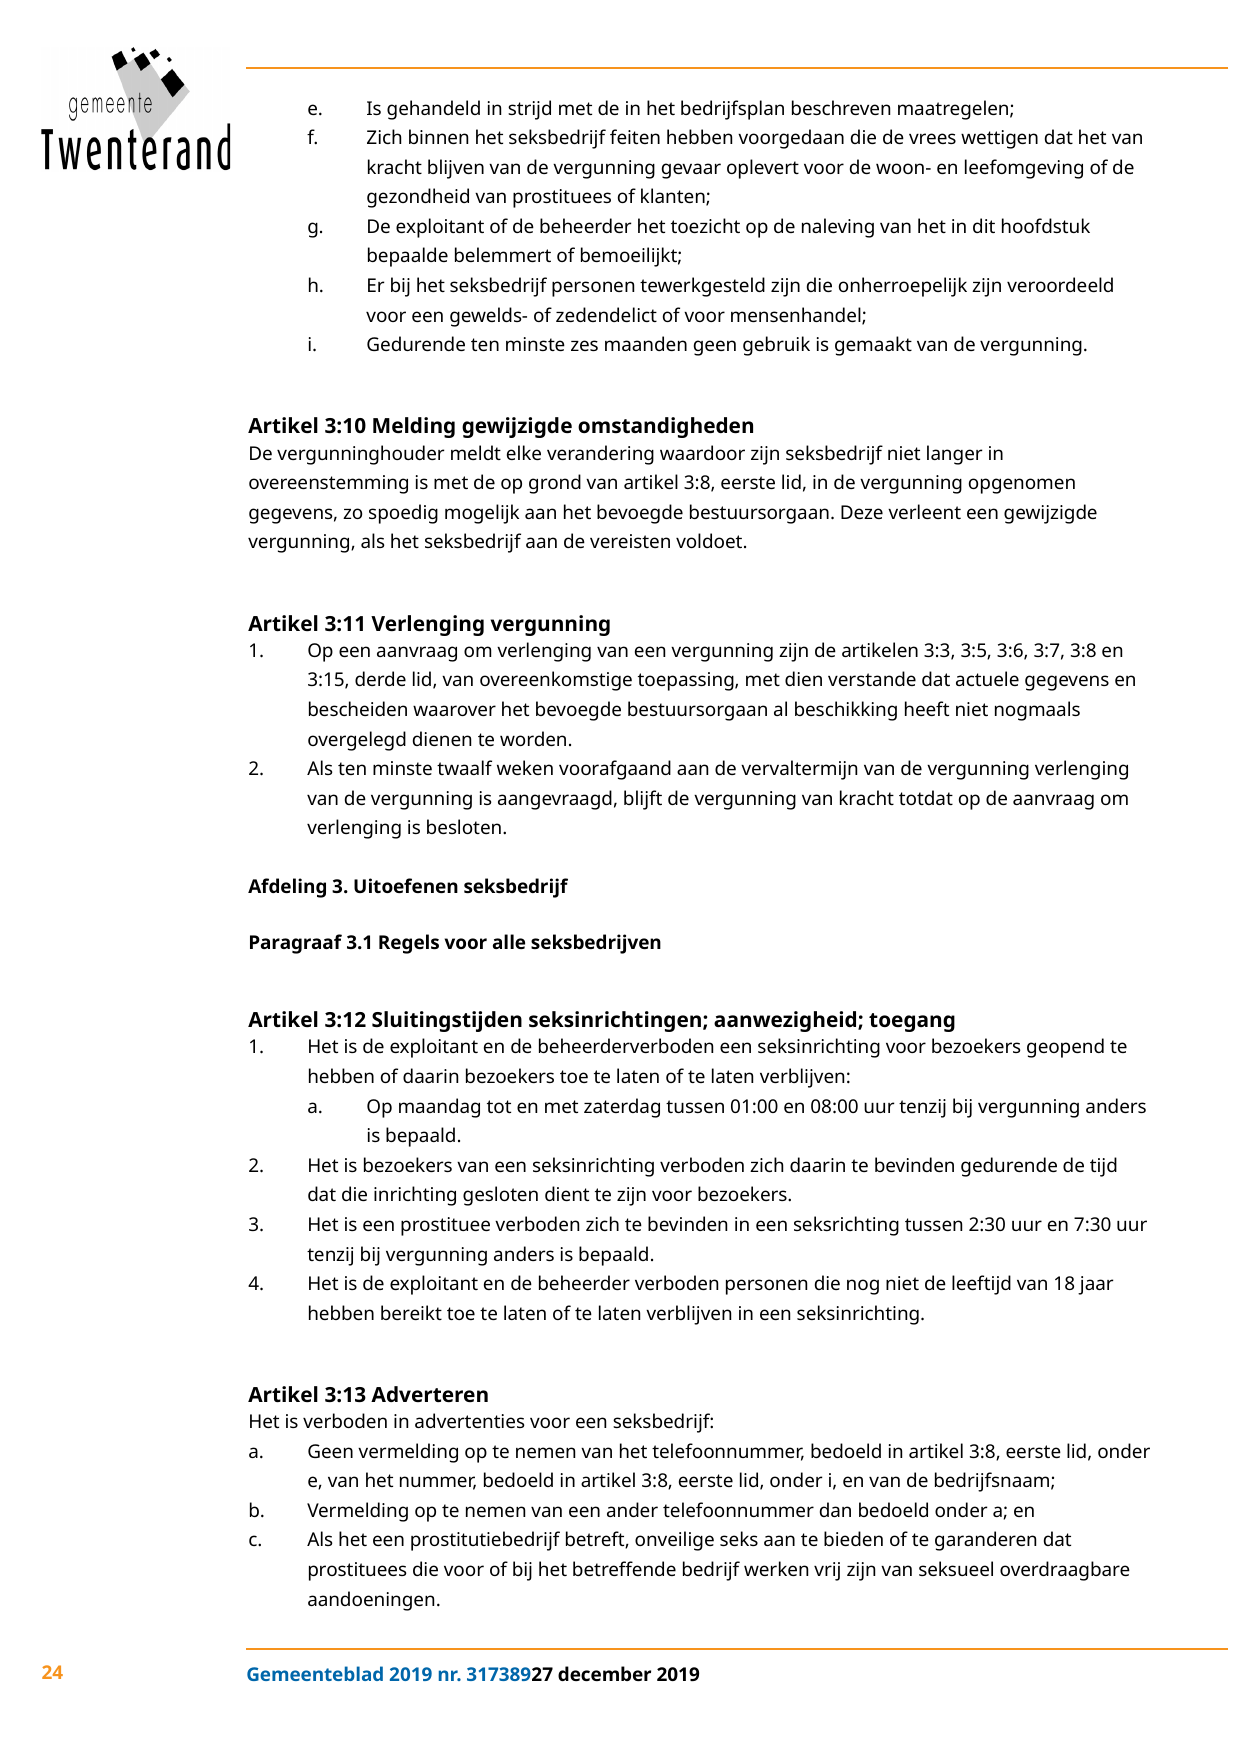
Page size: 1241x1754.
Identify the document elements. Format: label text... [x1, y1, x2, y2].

list Er bij het seksbedrijf personen tewerkgesteld zijn die onherroepelijk zijn veroordeeld voor een gewelds- of zedendelict of voor mensenhandel; [307, 272, 1152, 328]
list Het is een prostituee verboden zich te bevinden in een seksrichting tussen 2:30 uur en 7:30 uur tenzij bij vergunning anders is bepaald. [248, 1211, 1152, 1266]
list De exploitant of de beheerder het toezicht op de naleving van het in dit hoofdstuk bepaalde belemmert of bemoeilijkt; [307, 213, 1152, 268]
list Gedurende ten minste zes maanden geen gebruik is gemaakt van de vergunning. [307, 331, 1152, 357]
list Als het een prostitutiebedrijf betreft, onveilige seks aan te bieden of te garanderen dat prostituees die voor of bij het betreffende bedrijf werken vrij zijn van seksueel overdraagbare aandoeningen. [248, 1527, 1152, 1612]
text De vergunninghouder meldt elke verandering waardoor zijn seksbedrijf niet langer in overeenstemming is met de op grond van artikel 3:8, eerste lid, in de vergunning opgenomen gegevens, zo spoedig mogelijk aan het bevoegde bestuursorgaan. Deze verleent een gewijzigde vergunning, als het seksbedrijf aan de vereisten voldoet. [248, 440, 1152, 554]
text Artikel 3:11 Verlenging vergunning [248, 609, 1152, 637]
list Het is de exploitant en de beheerderverboden een seksinrichting voor bezoekers geopend te hebben of daarin bezoekers toe te laten of te laten verblijven: [248, 1034, 1152, 1089]
list Het is de exploitant en de beheerder verboden personen die nog niet de leeftijd van 18 jaar hebben bereikt toe te laten of te laten verblijven in een seksinrichting. [248, 1270, 1152, 1326]
list Geen vermelding op te nemen van het telefoonnummer, bedoeld in artikel 3:8, eerste lid, onder e, van het nummer, bedoeld in artikel 3:8, eerste lid, onder i, en van de bedrijfsnaam; [248, 1438, 1152, 1493]
list Het is bezoekers van een seksinrichting verboden zich daarin te bevinden gedurende de tijd dat die inrichting gesloten dient te zijn voor bezoekers. [248, 1152, 1152, 1207]
list Op maandag tot en met zaterdag tussen 01:00 en 08:00 uur tenzij bij vergunning anders is bepaald. [307, 1093, 1152, 1148]
list Vermelding op te nemen van een ander telefoonnummer dan bedoeld onder a; en [248, 1497, 1152, 1523]
list Is gehandeld in strijd met de in het bedrijfsplan beschreven maatregelen; [307, 95, 1152, 121]
text Artikel 3:12 Sluitingstijden seksinrichtingen; aanwezigheid; toegang [248, 1005, 1152, 1034]
list Zich binnen het seksbedrijf feiten hebben voorgedaan die de vrees wettigen dat het van kracht blijven van de vergunning gevaar oplevert voor de woon- en leefomgeving of de gezondheid van prostituees of klanten; [307, 124, 1152, 209]
text Paragraaf 3.1 Regels voor alle seksbedrijven [248, 929, 1152, 955]
text Artikel 3:13 Adverteren [248, 1380, 1152, 1408]
text Artikel 3:10 Melding gewijzigde omstandigheden [248, 411, 1152, 440]
list Op een aanvraag om verlenging van een vergunning zijn de artikelen 3:3, 3:5, 3:6, 3:7, 3:8 en 3:15, derde lid, van overeenkomstige toepassing, met dien verstande dat actuele gegevens en bescheiden waarover het bevoegde bestuursorgaan al beschikking heeft niet nogmaals overgelegd dienen te worden. [248, 637, 1152, 752]
list Als ten minste twaalf weken voorafgaand aan de vervaltermijn van de vergunning verlenging van de vergunning is aangevraagd, blijft de vergunning van kracht totdat op de aanvraag om verlenging is besloten. [248, 755, 1152, 840]
picture [41, 47, 231, 172]
text Afdeling 3. Uitoefenen seksbedrijf [248, 874, 1152, 899]
text Het is verboden in advertenties voor een seksbedrijf: [248, 1408, 1152, 1434]
